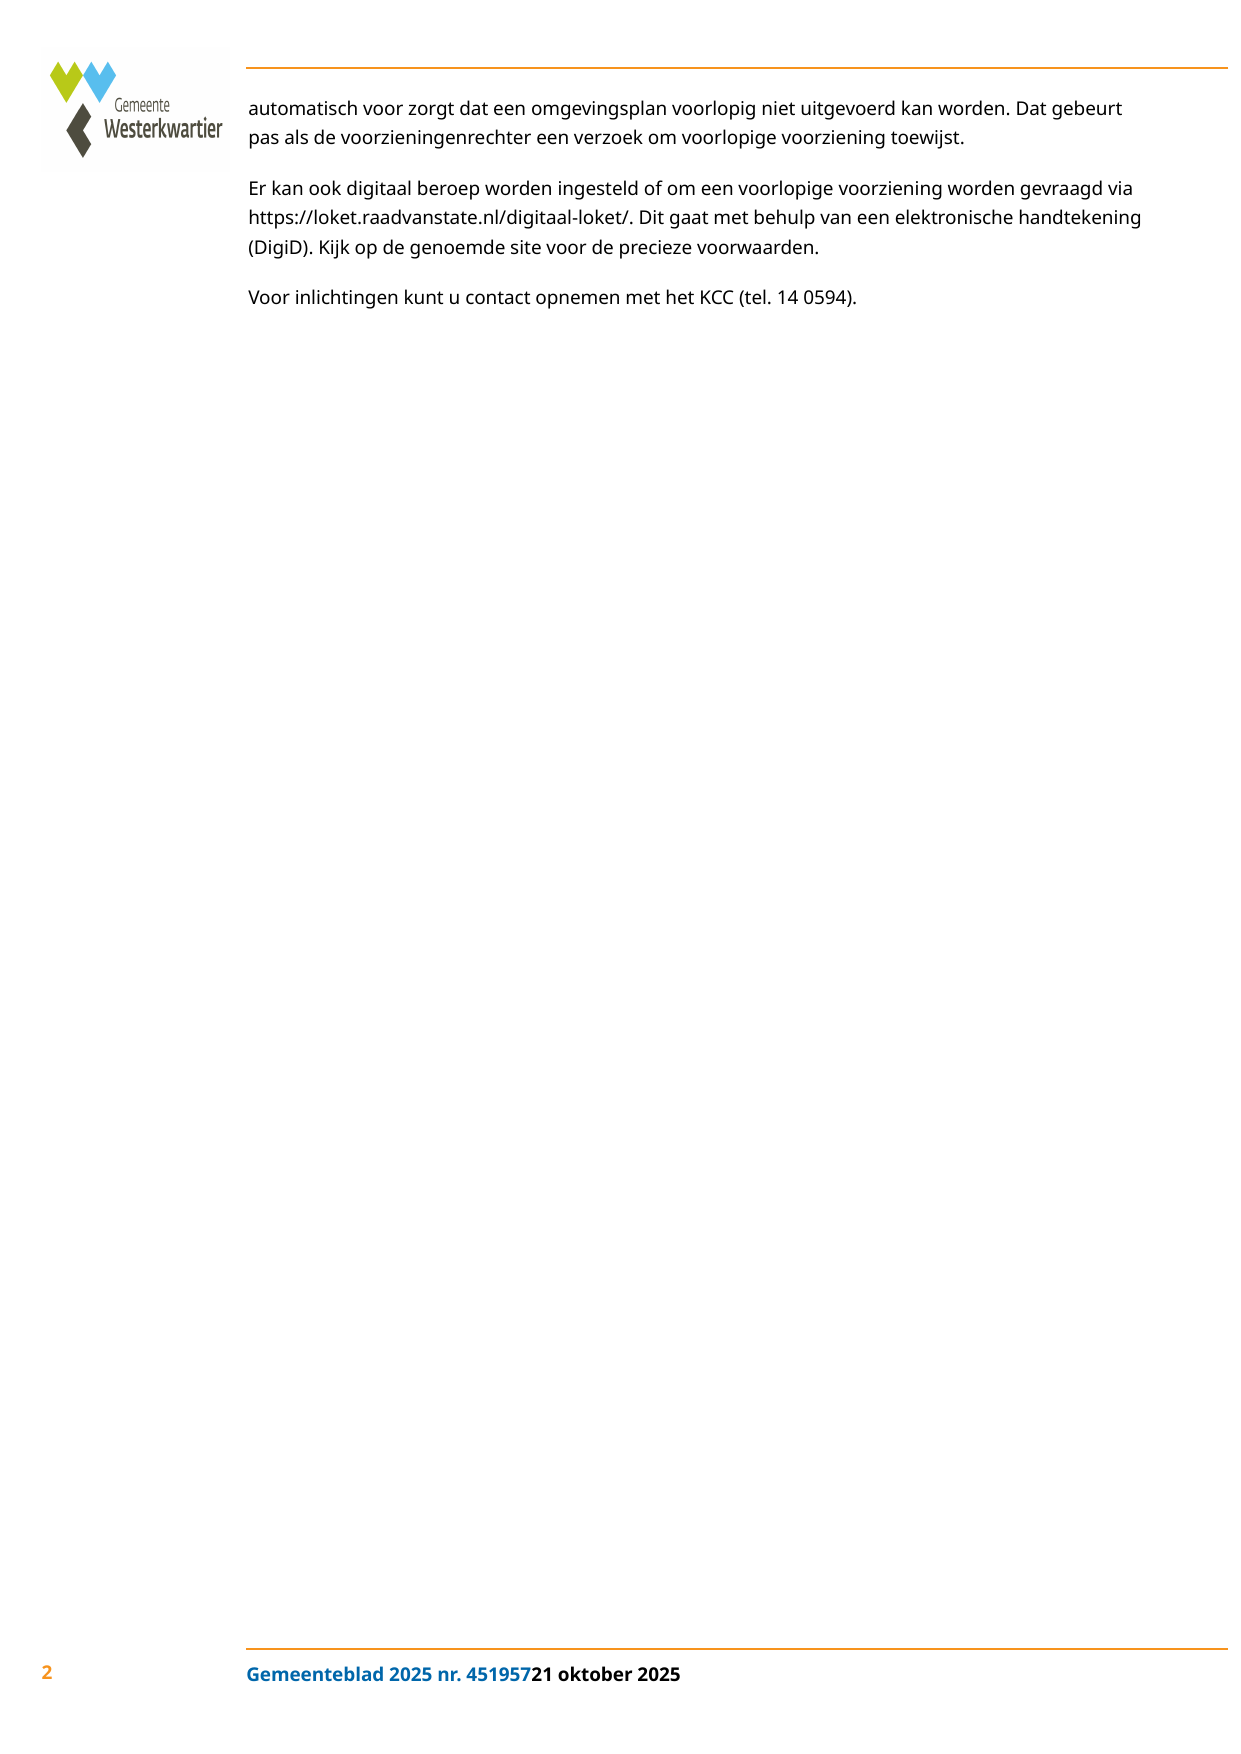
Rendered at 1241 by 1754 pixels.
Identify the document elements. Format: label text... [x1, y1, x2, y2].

text automatisch voor zorgt dat een omgevingsplan voorlopig niet uitgevoerd kan worden. Dat gebeurt pas als de voorzieningenrechter een verzoek om voorlopige voorziening toewijst. [248, 95, 1152, 150]
text Er kan ook digitaal beroep worden ingesteld of om een voorlopige voorziening worden gevraagd via https://loket.raadvanstate.nl/digitaal-loket/. Dit gaat met behulp van een elektronische handtekening (DigiD). Kijk op de genoemde site voor de precieze voorwaarden. [248, 175, 1152, 260]
text Voor inlichtingen kunt u contact opnemen met het KCC (tel. 14 0594). [248, 284, 1152, 310]
picture [41, 47, 231, 172]
